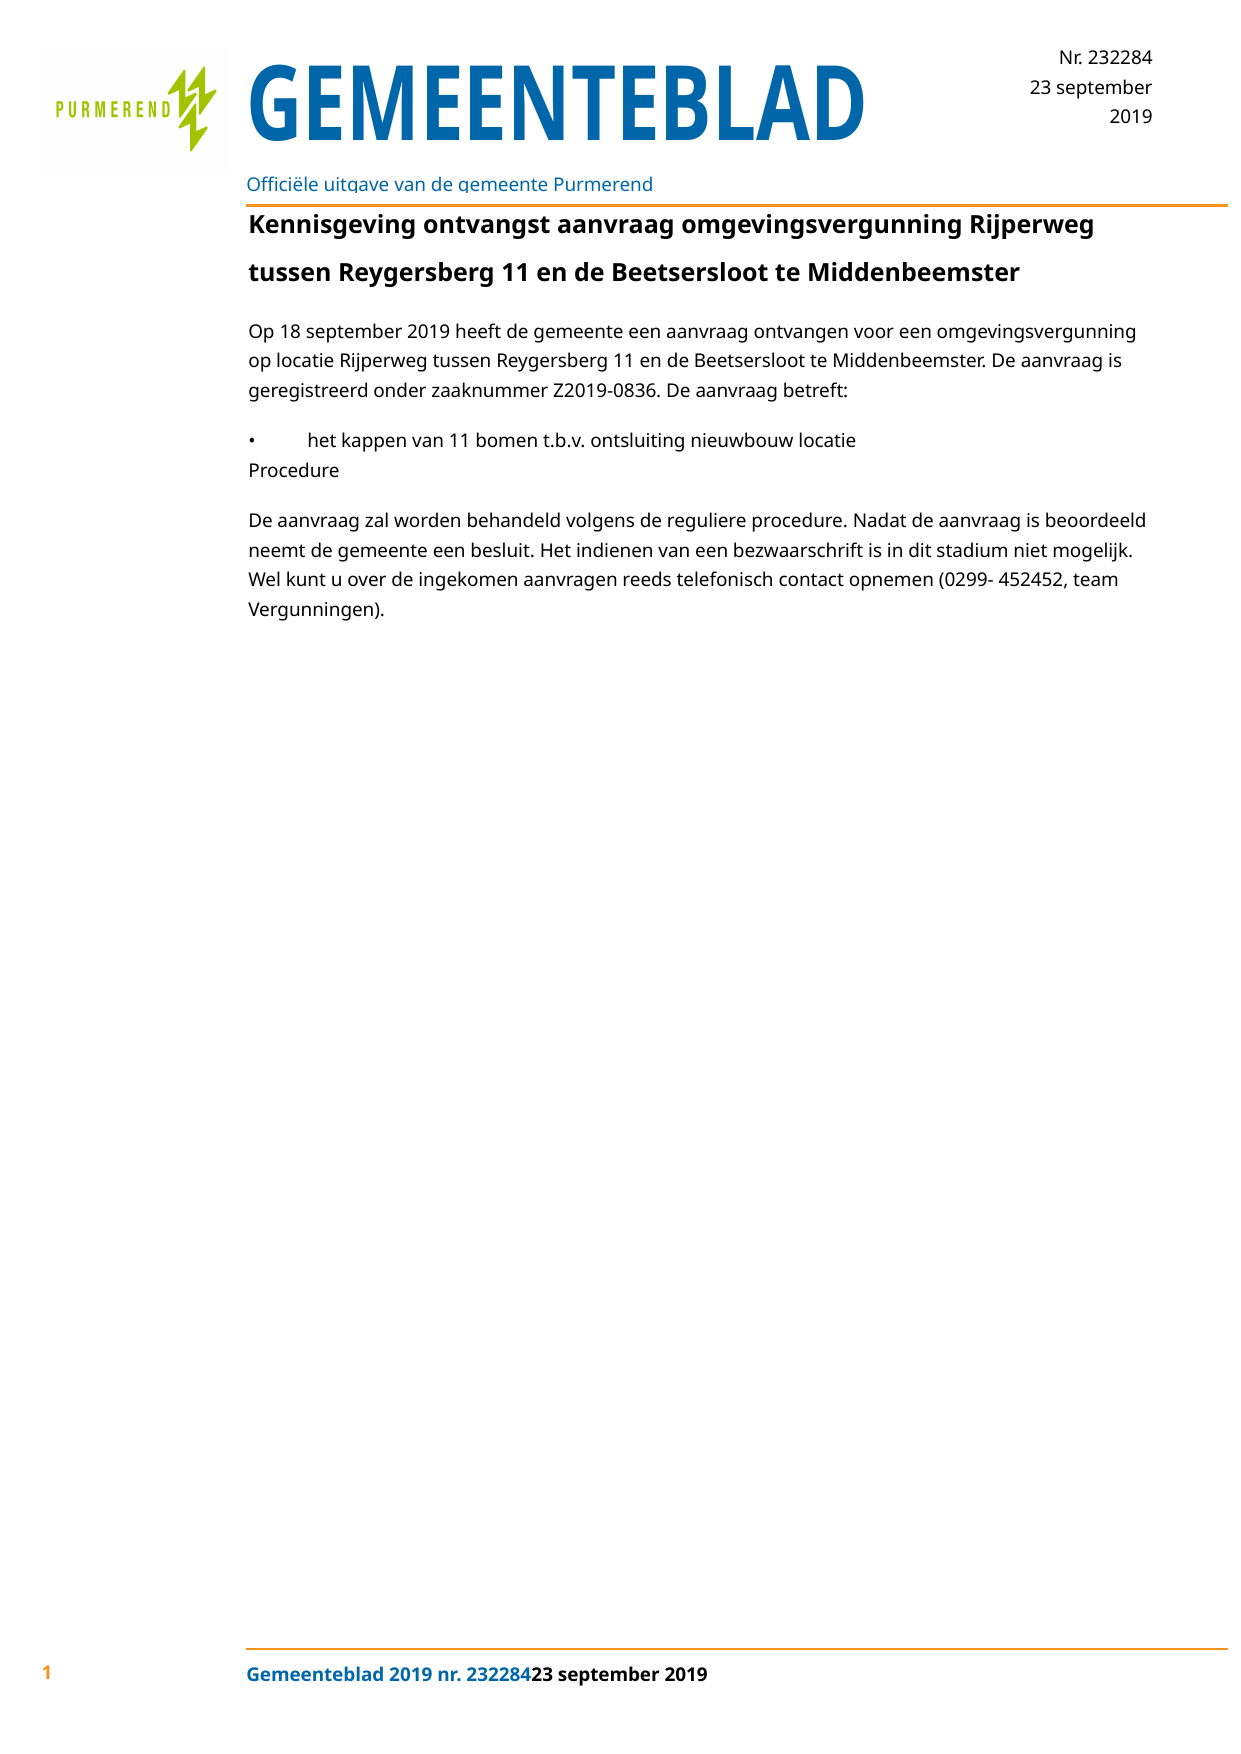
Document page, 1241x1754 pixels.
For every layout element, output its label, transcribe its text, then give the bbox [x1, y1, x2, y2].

text Op 18 september 2019 heeft de gemeente een aanvraag ontvangen voor een omgevingsvergunning op locatie Rijperweg tussen Reygersberg 11 en de Beetsersloot te Middenbeemster. De aanvraag is geregistreerd onder zaaknummer Z2019-0836. De aanvraag betreft: [248, 318, 1152, 403]
text Procedure [248, 457, 1152, 483]
text Kennisgeving ontvangst aanvraag omgevingsvergunning Rijperweg tussen Reygersberg 11 en de Beetsersloot te Middenbeemster [248, 207, 1152, 288]
list het kappen van 11 bomen t.b.v. ontsluiting nieuwbouw locatie [248, 427, 1152, 453]
text De aanvraag zal worden behandeld volgens de reguliere procedure. Nadat de aanvraag is beoordeeld neemt de gemeente een besluit. Het indienen van een bezwaarschrift is in dit stadium niet mogelijk. Wel kunt u over de ingekomen aanvragen reeds telefonisch contact opnemen (0299- 452452, team Vergunningen). [248, 507, 1152, 622]
picture [41, 47, 231, 172]
